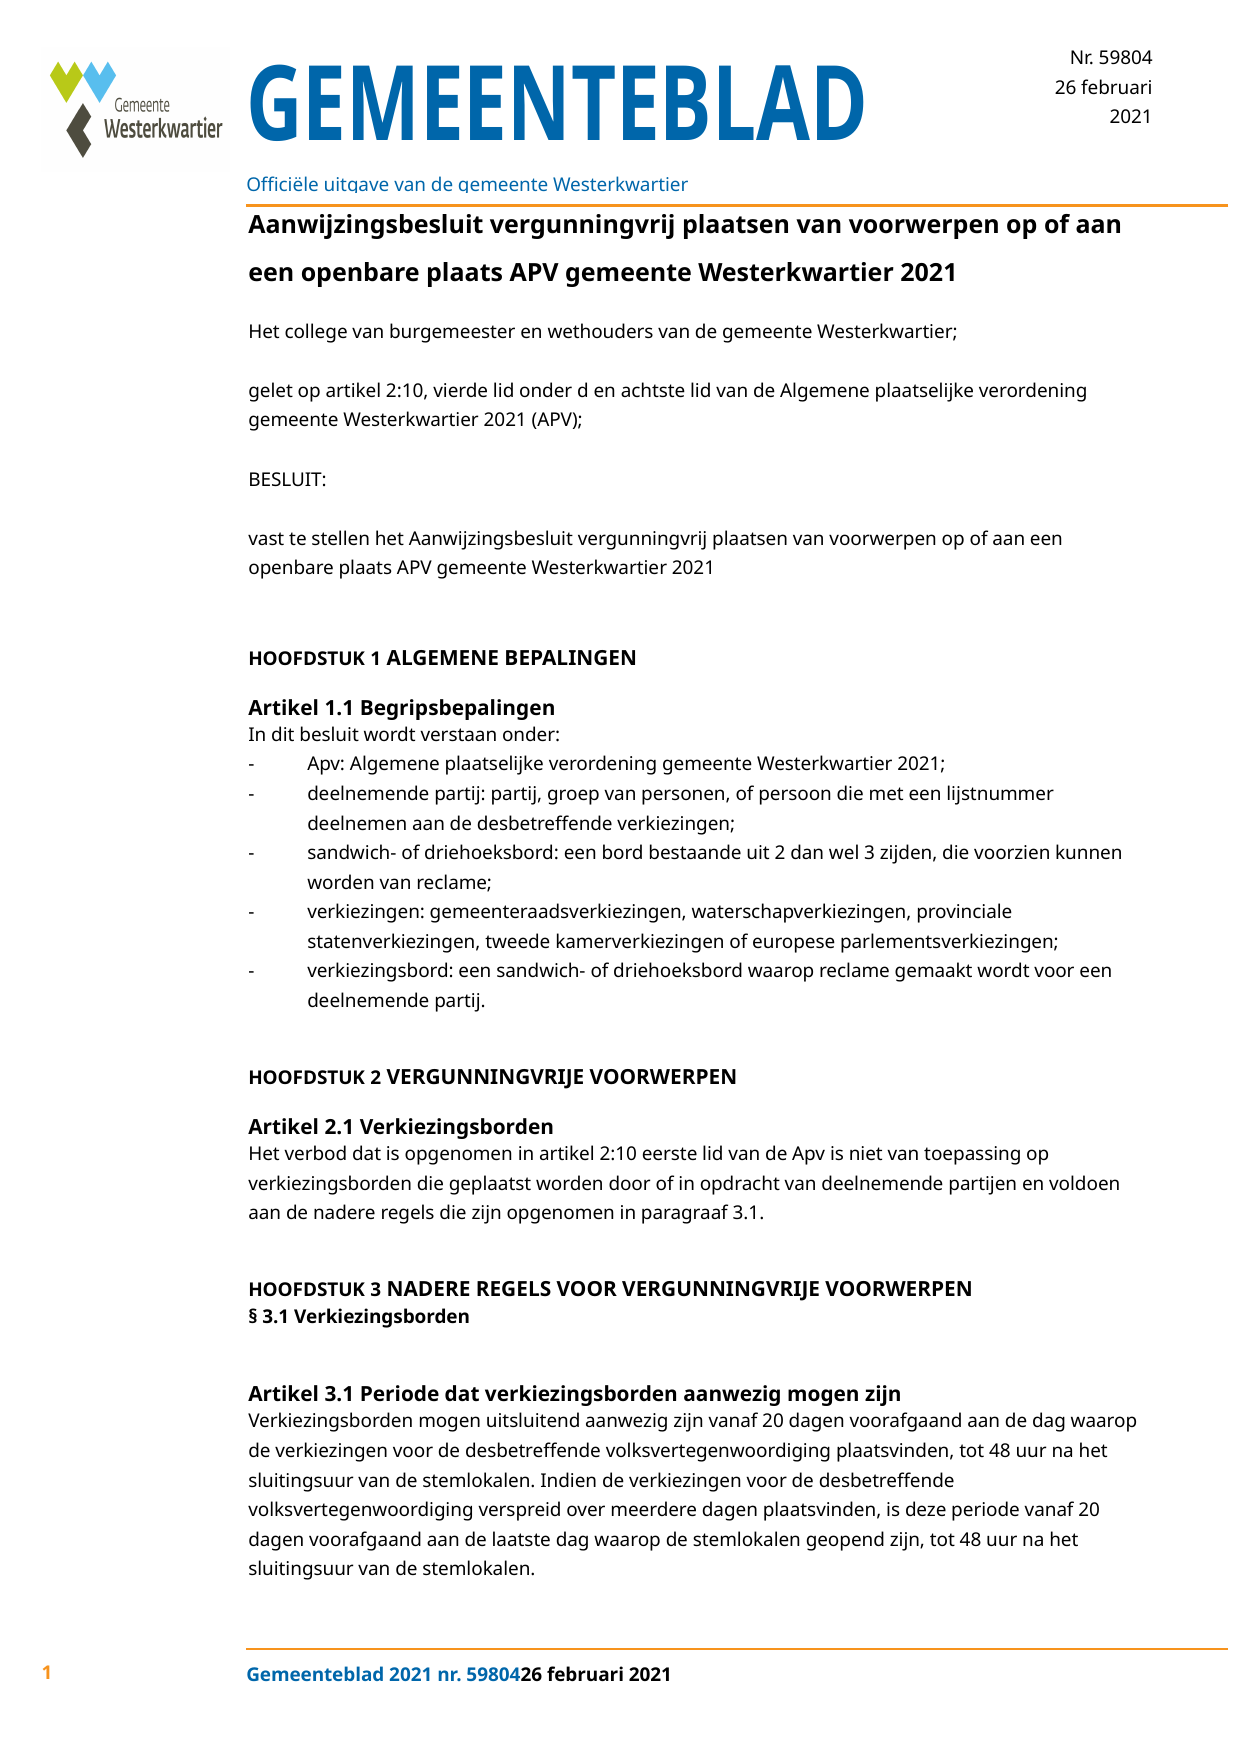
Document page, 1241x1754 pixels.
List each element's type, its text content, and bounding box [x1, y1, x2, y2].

list Apv: Algemene plaatselijke verordening gemeente Westerkwartier 2021; [248, 751, 1152, 776]
text gelet op artikel 2:10, vierde lid onder d en achtste lid van de Algemene plaatselijke verordening gemeente Westerkwartier 2021 (APV); [248, 377, 1152, 432]
list verkiezingsbord: een sandwich- of driehoeksbord waarop reclame gemaakt wordt voor een deelnemende partij. [248, 958, 1152, 1013]
text Het college van burgemeester en wethouders van de gemeente Westerkwartier; [248, 318, 1152, 344]
list verkiezingen: gemeenteraadsverkiezingen, waterschapverkiezingen, provinciale statenverkiezingen, tweede kamerverkiezingen of europese parlementsverkiezingen; [248, 898, 1152, 954]
text HOOFDSTUK 1 ALGEMENE BEPALINGEN [248, 643, 1152, 672]
text BESLUIT: [248, 466, 1152, 492]
text HOOFDSTUK 2 VERGUNNINGVRIJE VOORWERPEN [248, 1062, 1152, 1091]
text Artikel 1.1 Begripsbepalingen [248, 693, 1152, 721]
text Aanwijzingsbesluit vergunningvrij plaatsen van voorwerpen op of aan een openbare plaats APV gemeente Westerkwartier 2021 [248, 207, 1152, 288]
list sandwich- of driehoeksbord: een bord bestaande uit 2 dan wel 3 zijden, die voorzien kunnen worden van reclame; [248, 839, 1152, 895]
text Verkiezingsborden mogen uitsluitend aanwezig zijn vanaf 20 dagen voorafgaand aan de dag waarop de verkiezingen voor de desbetreffende volksvertegenwoordiging plaatsvinden, tot 48 uur na het sluitingsuur van de stemlokalen. Indien de verkiezingen voor de desbetreffende volksvertegenwoordiging verspreid over meerdere dagen plaatsvinden, is deze periode vanaf 20 dagen voorafgaand aan de laatste dag waarop de stemlokalen geopend zijn, tot 48 uur na het sluitingsuur van de stemlokalen. [248, 1408, 1152, 1581]
text Artikel 3.1 Periode dat verkiezingsborden aanwezig mogen zijn [248, 1379, 1152, 1408]
text In dit besluit wordt verstaan onder: [248, 721, 1152, 747]
text Het verbod dat is opgenomen in artikel 2:10 eerste lid van de Apv is niet van toepassing op verkiezingsborden die geplaatst worden door of in opdracht van deelnemende partijen en voldoen aan de nadere regels die zijn opgenomen in paragraaf 3.1. [248, 1140, 1152, 1225]
text vast te stellen het Aanwijzingsbesluit vergunningvrij plaatsen van voorwerpen op of aan een openbare plaats APV gemeente Westerkwartier 2021 [248, 525, 1152, 580]
list deelnemende partij: partij, groep van personen, of persoon die met een lijstnummer deelnemen aan de desbetreffende verkiezingen; [248, 780, 1152, 836]
picture [41, 47, 231, 172]
text HOOFDSTUK 3 NADERE REGELS VOOR VERGUNNINGVRIJE VOORWERPEN [248, 1274, 1152, 1303]
text Artikel 2.1 Verkiezingsborden [248, 1112, 1152, 1140]
text § 3.1 Verkiezingsborden [248, 1303, 1152, 1329]
